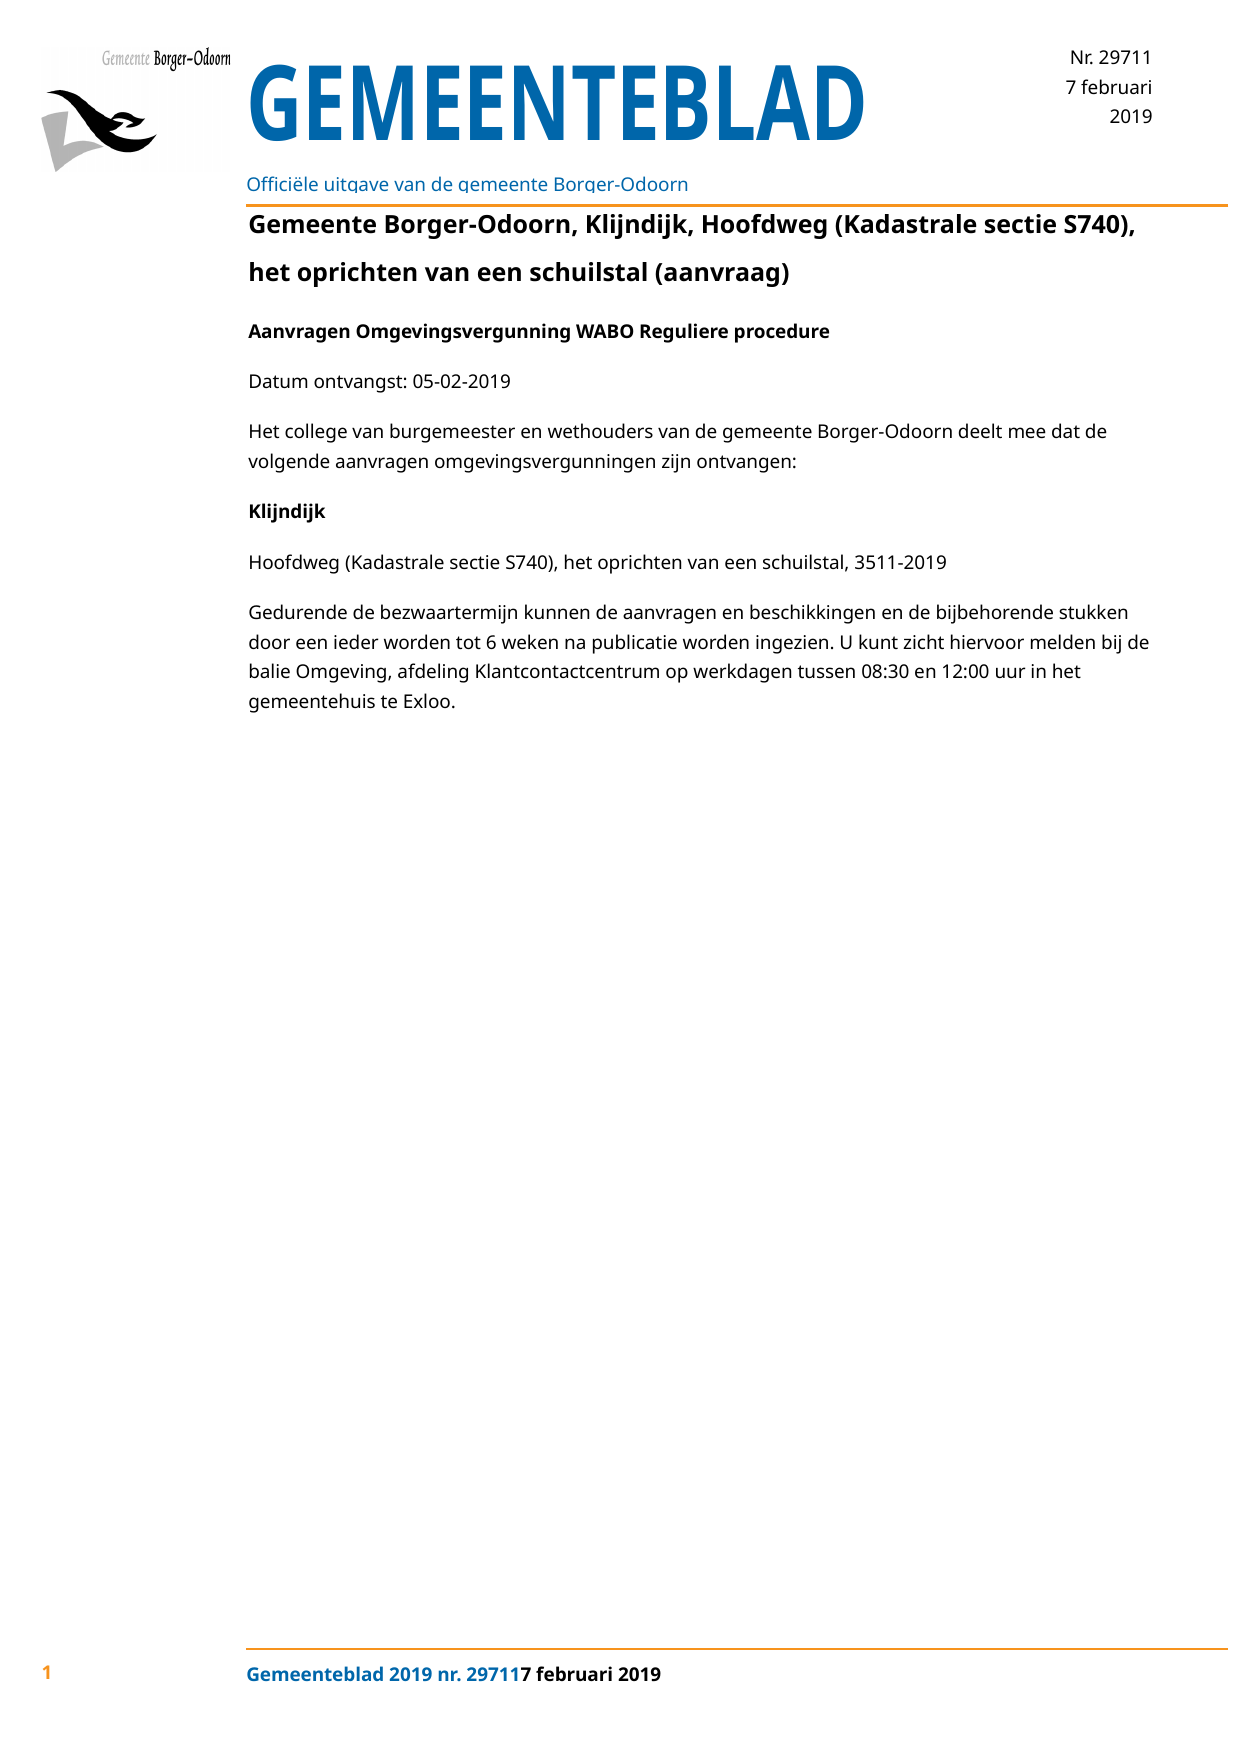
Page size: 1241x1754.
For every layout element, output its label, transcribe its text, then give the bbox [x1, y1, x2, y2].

text Datum ontvangst: 05-02-2019 [248, 368, 1152, 394]
picture [41, 47, 231, 172]
text Aanvragen Omgevingsvergunning WABO Reguliere procedure [248, 318, 1152, 344]
text Gemeente Borger-Odoorn, Klijndijk, Hoofdweg (Kadastrale sectie S740), het oprichten van een schuilstal (aanvraag) [248, 207, 1152, 288]
text Het college van burgemeester en wethouders van de gemeente Borger-Odoorn deelt mee dat de volgende aanvragen omgevingsvergunningen zijn ontvangen: [248, 419, 1152, 474]
text Klijndijk [248, 499, 1152, 524]
text Gedurende de bezwaartermijn kunnen de aanvragen en beschikkingen en de bijbehorende stukken door een ieder worden tot 6 weken na publicatie worden ingezien. U kunt zicht hiervoor melden bij de balie Omgeving, afdeling Klantcontactcentrum op werkdagen tussen 08:30 en 12:00 uur in het gemeentehuis te Exloo. [248, 599, 1152, 714]
text Hoofdweg (Kadastrale sectie S740), het oprichten van een schuilstal, 3511-2019 [248, 549, 1152, 575]
